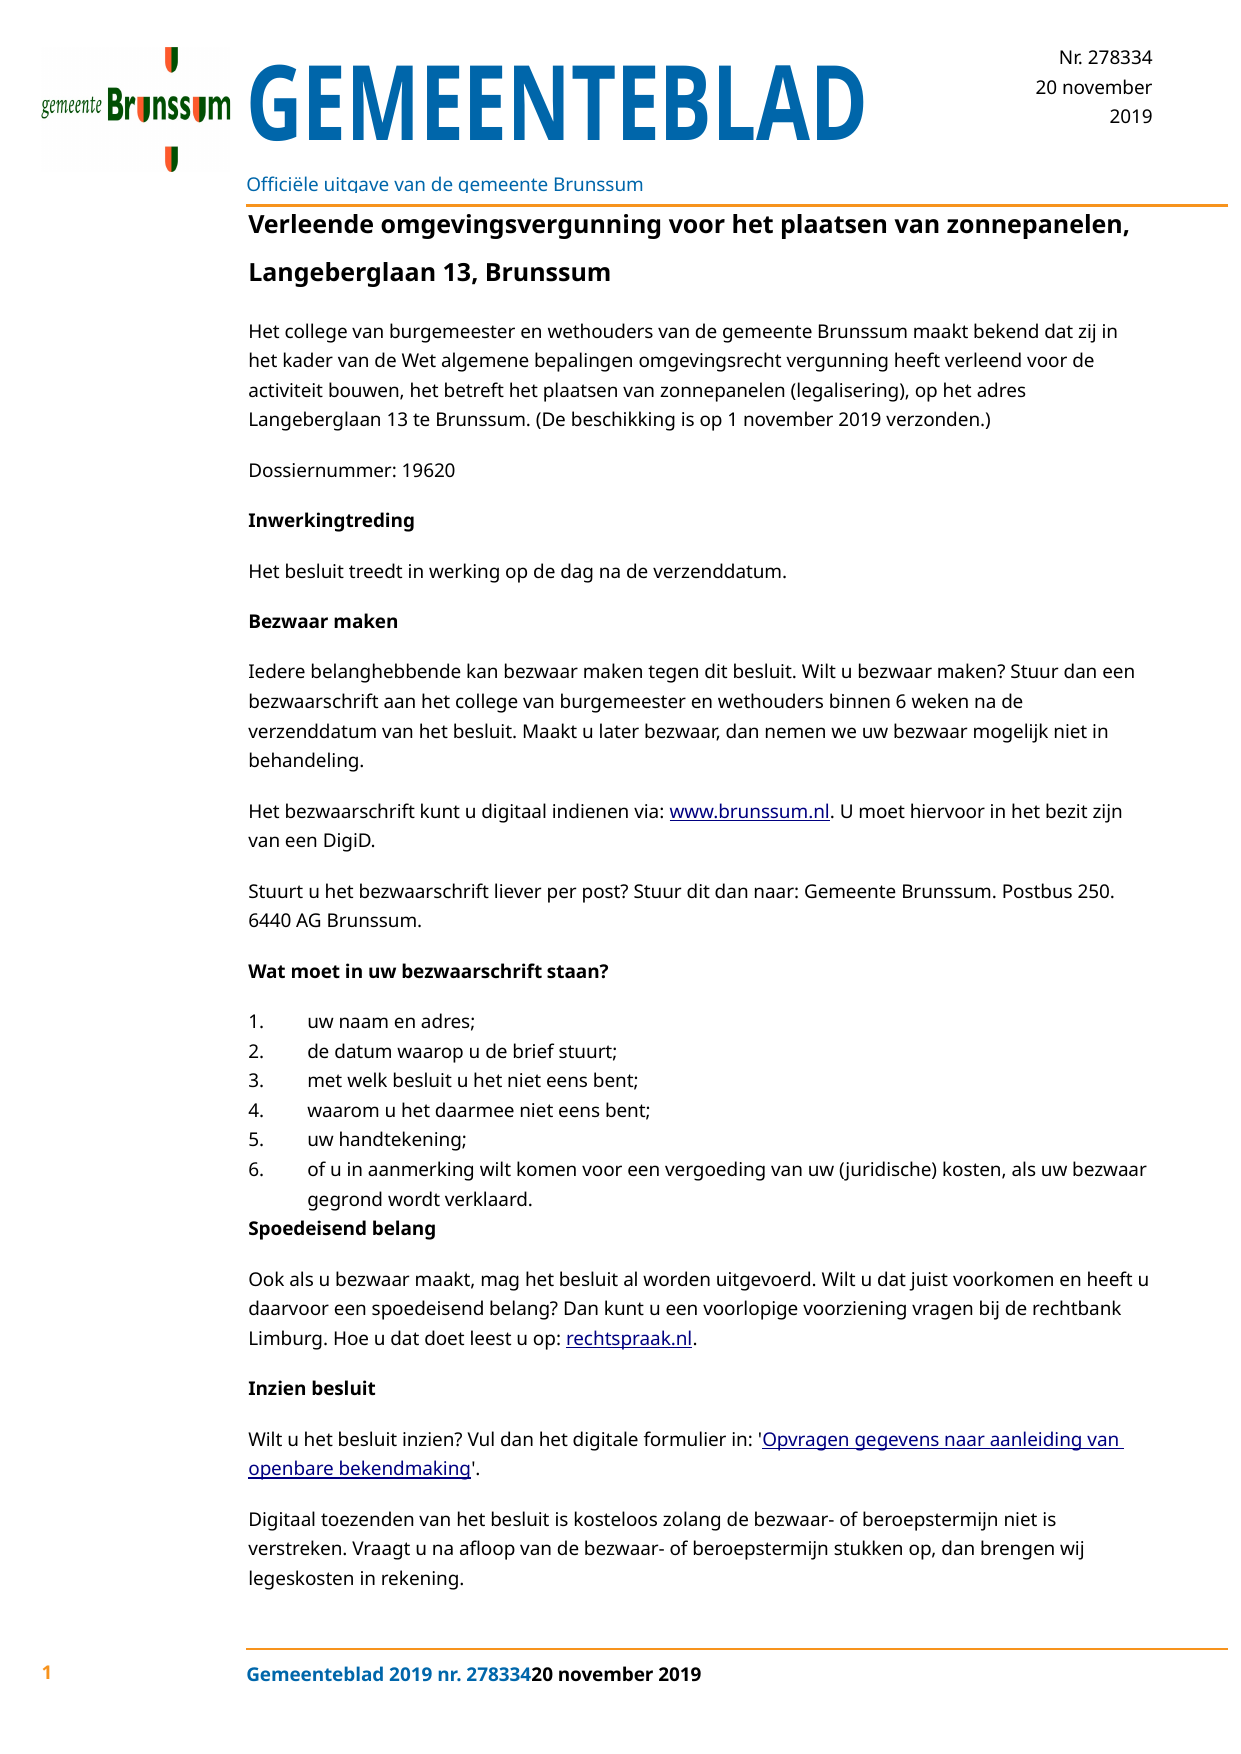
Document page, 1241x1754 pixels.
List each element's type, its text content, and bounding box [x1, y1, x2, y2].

picture [41, 47, 231, 172]
list uw naam en adres; [248, 1008, 1152, 1034]
text Inwerkingtreding [248, 507, 1152, 533]
list de datum waarop u de brief stuurt; [248, 1038, 1152, 1064]
text Verleende omgevingsvergunning voor het plaatsen van zonnepanelen, Langeberglaan 13, Brunssum [248, 207, 1152, 288]
text Het bezwaarschrift kunt u digitaal indienen via: www.brunssum.nl. U moet hiervoor in het bezit zijn van een DigiD. [248, 798, 1152, 853]
list waarom u het daarmee niet eens bent; [248, 1097, 1152, 1123]
text Bezwaar maken [248, 608, 1152, 634]
text Spoedeisend belang [248, 1215, 1152, 1241]
text Iedere belanghebbende kan bezwaar maken tegen dit besluit. Wilt u bezwaar maken? Stuur dan een bezwaarschrift aan het college van burgemeester en wethouders binnen 6 weken na de verzenddatum van het besluit. Maakt u later bezwaar, dan nemen we uw bezwaar mogelijk niet in behandeling. [248, 659, 1152, 773]
list met welk besluit u het niet eens bent; [248, 1067, 1152, 1093]
text Ook als u bezwaar maakt, mag het besluit al worden uitgevoerd. Wilt u dat juist voorkomen en heeft u daarvoor een spoedeisend belang? Dan kunt u een voorlopige voorziening vragen bij de rechtbank Limburg. Hoe u dat doet leest u op: rechtspraak.nl. [248, 1266, 1152, 1351]
text Wat moet in uw bezwaarschrift staan? [248, 958, 1152, 984]
text Het besluit treedt in werking op de dag na de verzenddatum. [248, 558, 1152, 584]
text Het college van burgemeester en wethouders van de gemeente Brunssum maakt bekend dat zij in het kader van de Wet algemene bepalingen omgevingsrecht vergunning heeft verleend voor de activiteit bouwen, het betreft het plaatsen van zonnepanelen (legalisering), op het adres Langeberglaan 13 te Brunssum. (De beschikking is op 1 november 2019 verzonden.) [248, 318, 1152, 432]
text Inzien besluit [248, 1375, 1152, 1401]
text Stuurt u het bezwaarschrift liever per post? Stuur dit dan naar: Gemeente Brunssum. Postbus 250. 6440 AG Brunssum. [248, 878, 1152, 933]
text Wilt u het besluit inzien? Vul dan het digitale formulier in: 'Opvragen gegevens naar aanleiding van openbare bekendmaking'. [248, 1426, 1152, 1481]
list of u in aanmerking wilt komen voor een vergoeding van uw (juridische) kosten, als uw bezwaar gegrond wordt verklaard. [248, 1156, 1152, 1212]
text Dossiernummer: 19620 [248, 457, 1152, 483]
list uw handtekening; [248, 1127, 1152, 1152]
text Digitaal toezenden van het besluit is kosteloos zolang de bezwaar- of beroepstermijn niet is verstreken. Vraagt u na afloop van de bezwaar- of beroepstermijn stukken op, dan brengen wij legeskosten in rekening. [248, 1506, 1152, 1591]
